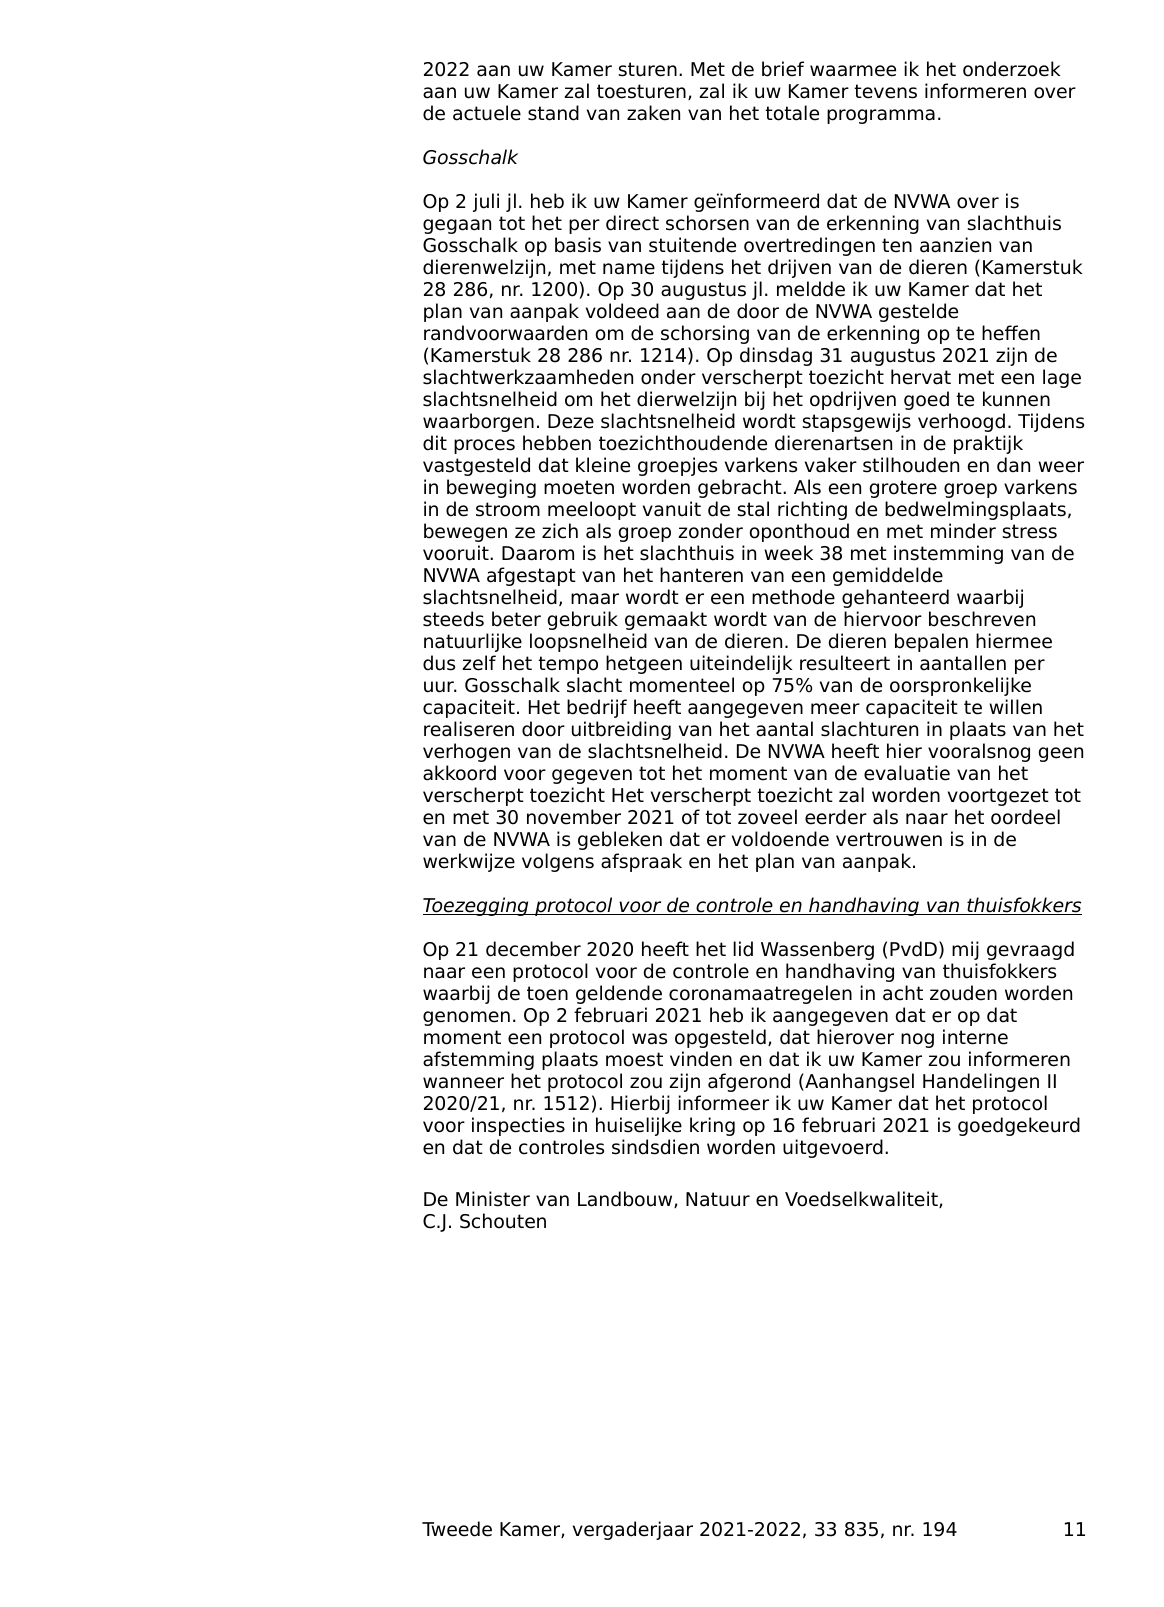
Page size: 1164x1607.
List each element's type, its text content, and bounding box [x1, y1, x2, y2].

subtitle Gosschalk [422, 147, 1087, 169]
text Op 2 juli jl. heb ik uw Kamer geïnformeerd dat de NVWA over is gegaan tot het per direct schorsen van de erkenning van slachthuis Gosschalk op basis van stuitende overtredingen ten aanzien van dierenwelzijn, met name tijdens het drijven van de dieren (Kamerstuk 28 286, nr. 1200). Op 30 augustus jl. meldde ik uw Kamer dat het plan van aanpak voldeed aan de door de NVWA gestelde randvoorwaarden om de schorsing van de erkenning op te heffen (Kamerstuk 28 286 nr. 1214). Op dinsdag 31 augustus 2021 zijn de slachtwerkzaamheden onder verscherpt toezicht hervat met een lage slachtsnelheid om het dierwelzijn bij het opdrijven goed te kunnen waarborgen. Deze slachtsnelheid wordt stapsgewijs verhoogd. Tijdens dit proces hebben toezichthoudende dierenartsen in de praktijk vastgesteld dat kleine groepjes varkens vaker stilhouden en dan weer in beweging moeten worden gebracht. Als een grotere groep varkens in de stroom meeloopt vanuit de stal richting de bedwelmingsplaats, bewegen ze zich als groep zonder oponthoud en met minder stress vooruit. Daarom is het slachthuis in week 38 met instemming van de NVWA afgestapt van het hanteren van een gemiddelde slachtsnelheid, maar wordt er een methode gehanteerd waarbij steeds beter gebruik gemaakt wordt van de hiervoor beschreven natuurlijke loopsnelheid van de dieren. De dieren bepalen hiermee dus zelf het tempo hetgeen uiteindelijk resulteert in aantallen per uur. Gosschalk slacht momenteel op 75% van de oorspronkelijke capaciteit. Het bedrijf heeft aangegeven meer capaciteit te willen realiseren door uitbreiding van het aantal slachturen in plaats van het verhogen van de slachtsnelheid. De NVWA heeft hier vooralsnog geen akkoord voor gegeven tot het moment van de evaluatie van het verscherpt toezicht Het verscherpt toezicht zal worden voortgezet tot en met 30 november 2021 of tot zoveel eerder als naar het oordeel van de NVWA is gebleken dat er voldoende vertrouwen is in de werkwijze volgens afspraak en het plan van aanpak. [422, 191, 1087, 873]
subtitle Toezegging protocol voor de controle en handhaving van thuisfokkers [422, 895, 1087, 917]
text Op 21 december 2020 heeft het lid Wassenberg (PvdD) mij gevraagd naar een protocol voor de controle en handhaving van thuisfokkers waarbij de toen geldende coronamaatregelen in acht zouden worden genomen. Op 2 februari 2021 heb ik aangegeven dat er op dat moment een protocol was opgesteld, dat hierover nog interne afstemming plaats moest vinden en dat ik uw Kamer zou informeren wanneer het protocol zou zijn afgerond (Aanhangsel Handelingen II 2020/21, nr. 1512). Hierbij informeer ik uw Kamer dat het protocol voor inspecties in huiselijke kring op 16 februari 2021 is goedgekeurd en dat de controles sindsdien worden uitgevoerd. [422, 939, 1087, 1159]
text De Minister van Landbouw, Natuur en Voedselkwaliteit, C.J. Schouten [422, 1189, 1087, 1233]
text 2022 aan uw Kamer sturen. Met de brief waarmee ik het onderzoek aan uw Kamer zal toesturen, zal ik uw Kamer tevens informeren over de actuele stand van zaken van het totale programma. [422, 59, 1087, 125]
